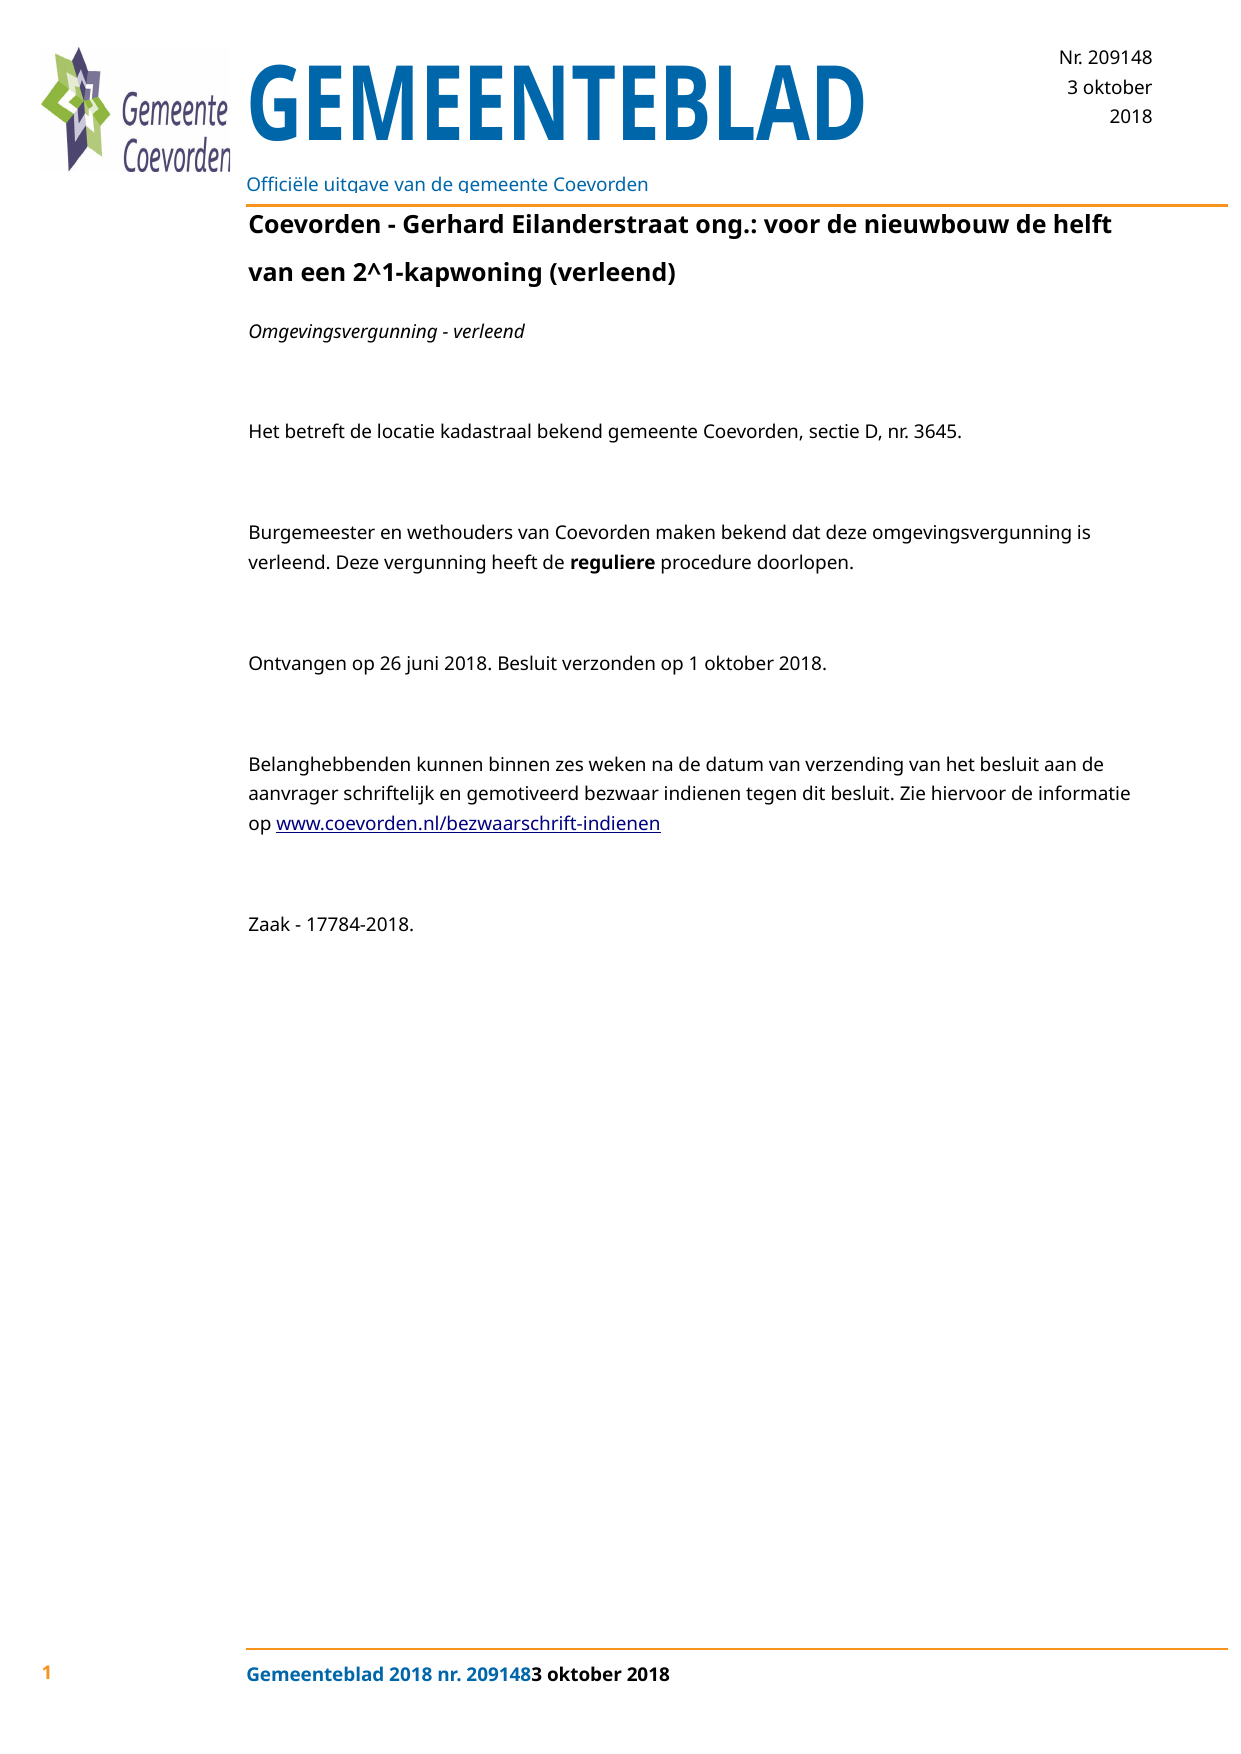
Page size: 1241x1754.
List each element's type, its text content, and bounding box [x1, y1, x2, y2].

text Ontvangen op 26 juni 2018. Besluit verzonden op 1 oktober 2018. [248, 650, 1152, 676]
text Omgevingsvergunning - verleend [248, 318, 1152, 344]
text Belanghebbenden kunnen binnen zes weken na de datum van verzending van het besluit aan de aanvrager schriftelijk en gemotiveerd bezwaar indienen tegen dit besluit. Zie hiervoor de informatie op www.coevorden.nl/bezwaarschrift-indienen [248, 751, 1152, 836]
text Zaak - 17784-2018. [248, 911, 1152, 937]
text Burgemeester en wethouders van Coevorden maken bekend dat deze omgevingsvergunning is verleend. Deze vergunning heeft de reguliere procedure doorlopen. [248, 519, 1152, 575]
picture [41, 47, 231, 172]
text Het betreft de locatie kadastraal bekend gemeente Coevorden, sectie D, nr. 3645. [248, 419, 1152, 444]
text Coevorden - Gerhard Eilanderstraat ong.: voor de nieuwbouw de helft van een 2^1-kapwoning (verleend) [248, 207, 1152, 288]
